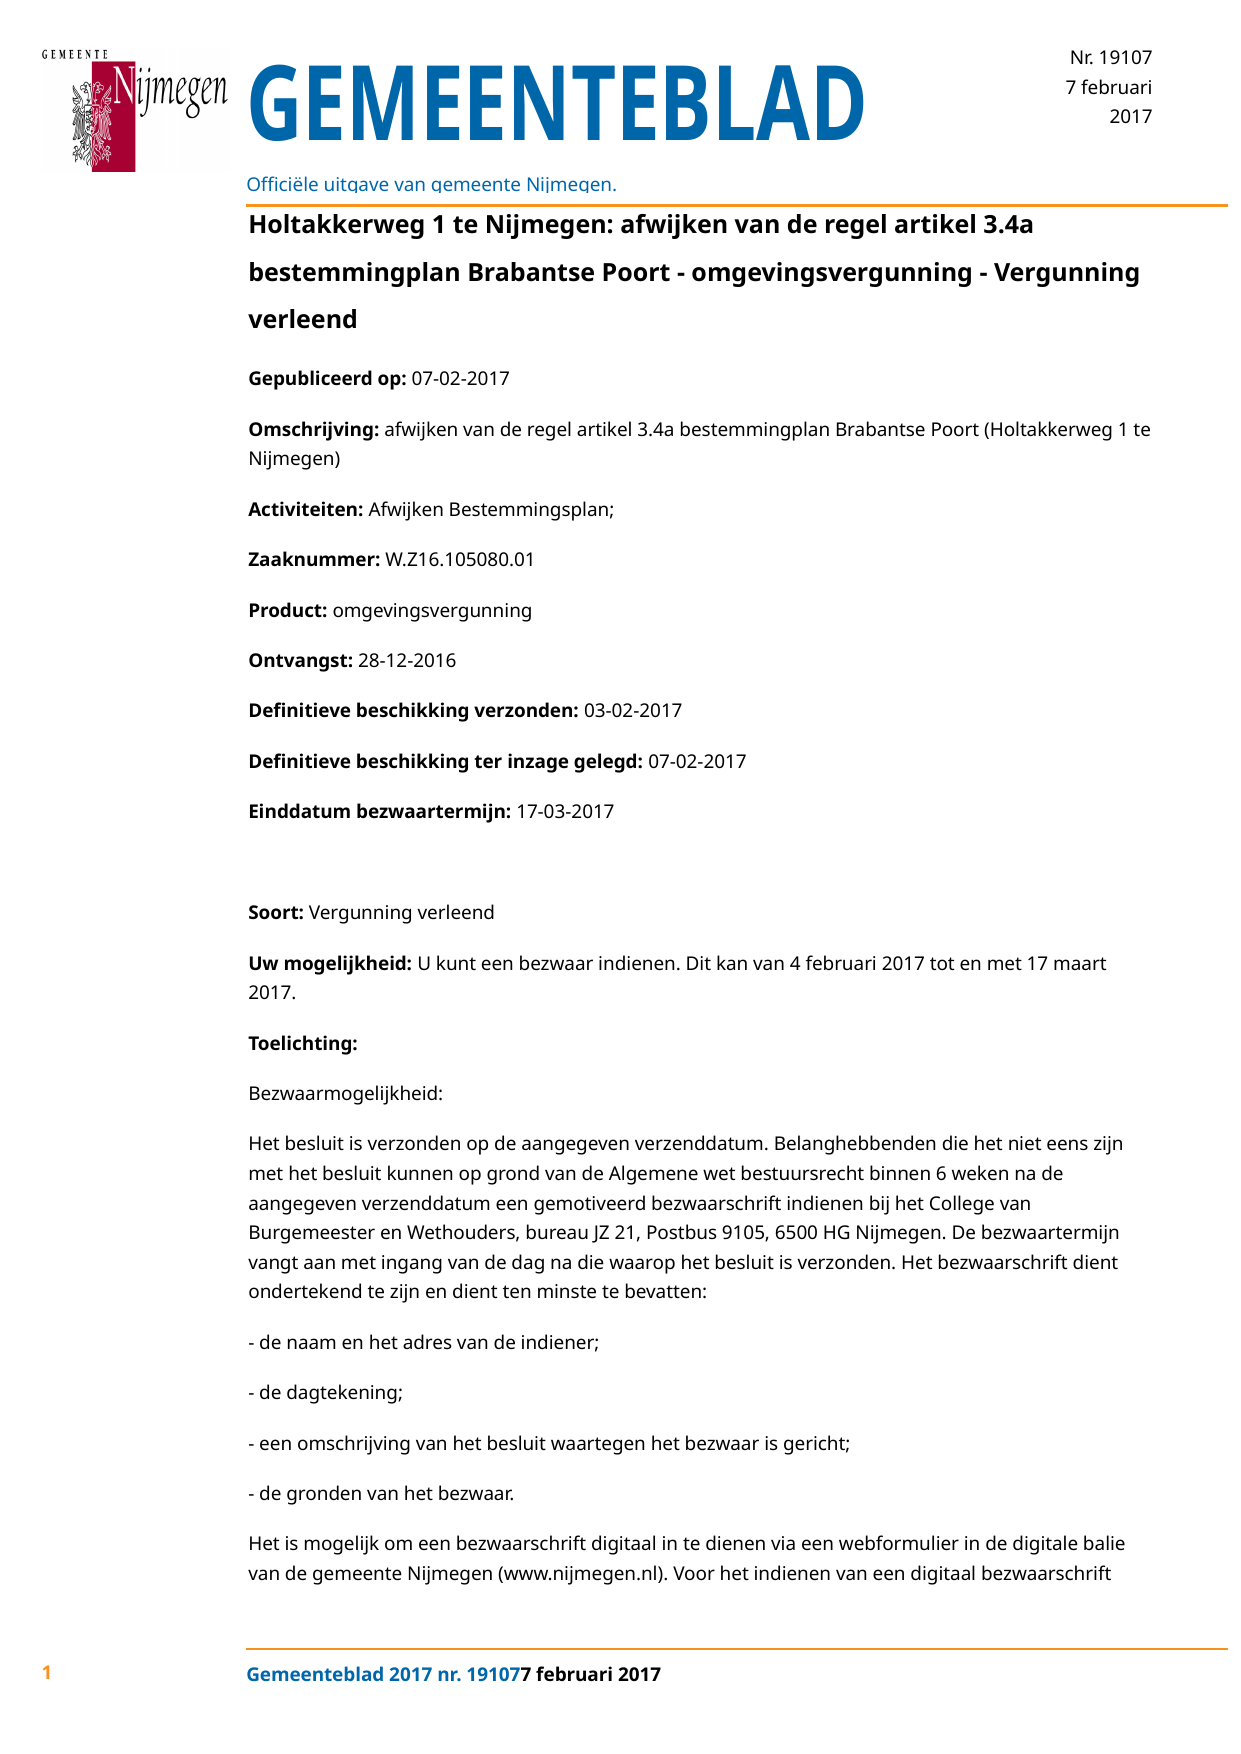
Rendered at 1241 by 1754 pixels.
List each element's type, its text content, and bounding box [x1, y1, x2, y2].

text Uw mogelijkheid: U kunt een bezwaar indienen. Dit kan van 4 februari 2017 tot en met 17 maart 2017. [248, 950, 1152, 1005]
text Gepubliceerd op: 07-02-2017 [248, 366, 1152, 391]
text Definitieve beschikking verzonden: 03-02-2017 [248, 698, 1152, 723]
text Het is mogelijk om een bezwaarschrift digitaal in te dienen via een webformulier in de digitale balie van de gemeente Nijmegen (www.nijmegen.nl). Voor het indienen van een digitaal bezwaarschrift [248, 1531, 1152, 1586]
text Definitieve beschikking ter inzage gelegd: 07-02-2017 [248, 748, 1152, 774]
picture [41, 47, 231, 172]
text Ontvangst: 28-12-2016 [248, 647, 1152, 673]
text Product: omgevingsvergunning [248, 597, 1152, 622]
text Het besluit is verzonden op de aangegeven verzenddatum. Belanghebbenden die het niet eens zijn met het besluit kunnen op grond van de Algemene wet bestuursrecht binnen 6 weken na de aangegeven verzenddatum een gemotiveerd bezwaarschrift indienen bij het College van Burgemeester en Wethouders, bureau JZ 21, Postbus 9105, 6500 HG Nijmegen. De bezwaartermijn vangt aan met ingang van de dag na die waarop het besluit is verzonden. Het bezwaarschrift dient ondertekend te zijn en dient ten minste te bevatten: [248, 1131, 1152, 1304]
text - een omschrijving van het besluit waartegen het bezwaar is gericht; [248, 1430, 1152, 1455]
text Einddatum bezwaartermijn: 17-03-2017 [248, 798, 1152, 824]
text Activiteiten: Afwijken Bestemmingsplan; [248, 496, 1152, 522]
text - de dagtekening; [248, 1379, 1152, 1405]
text Omschrijving: afwijken van de regel artikel 3.4a bestemmingplan Brabantse Poort (Holtakkerweg 1 te Nijmegen) [248, 416, 1152, 471]
text Holtakkerweg 1 te Nijmegen: afwijken van de regel artikel 3.4a bestemmingplan Brabantse Poort - omgevingsvergunning - Vergunning verleend [248, 207, 1152, 336]
text Soort: Vergunning verleend [248, 899, 1152, 925]
text Toelichting: [248, 1030, 1152, 1055]
text - de gronden van het bezwaar. [248, 1480, 1152, 1506]
text - de naam en het adres van de indiener; [248, 1329, 1152, 1354]
text Zaaknummer: W.Z16.105080.01 [248, 546, 1152, 572]
text Bezwaarmogelijkheid: [248, 1080, 1152, 1106]
